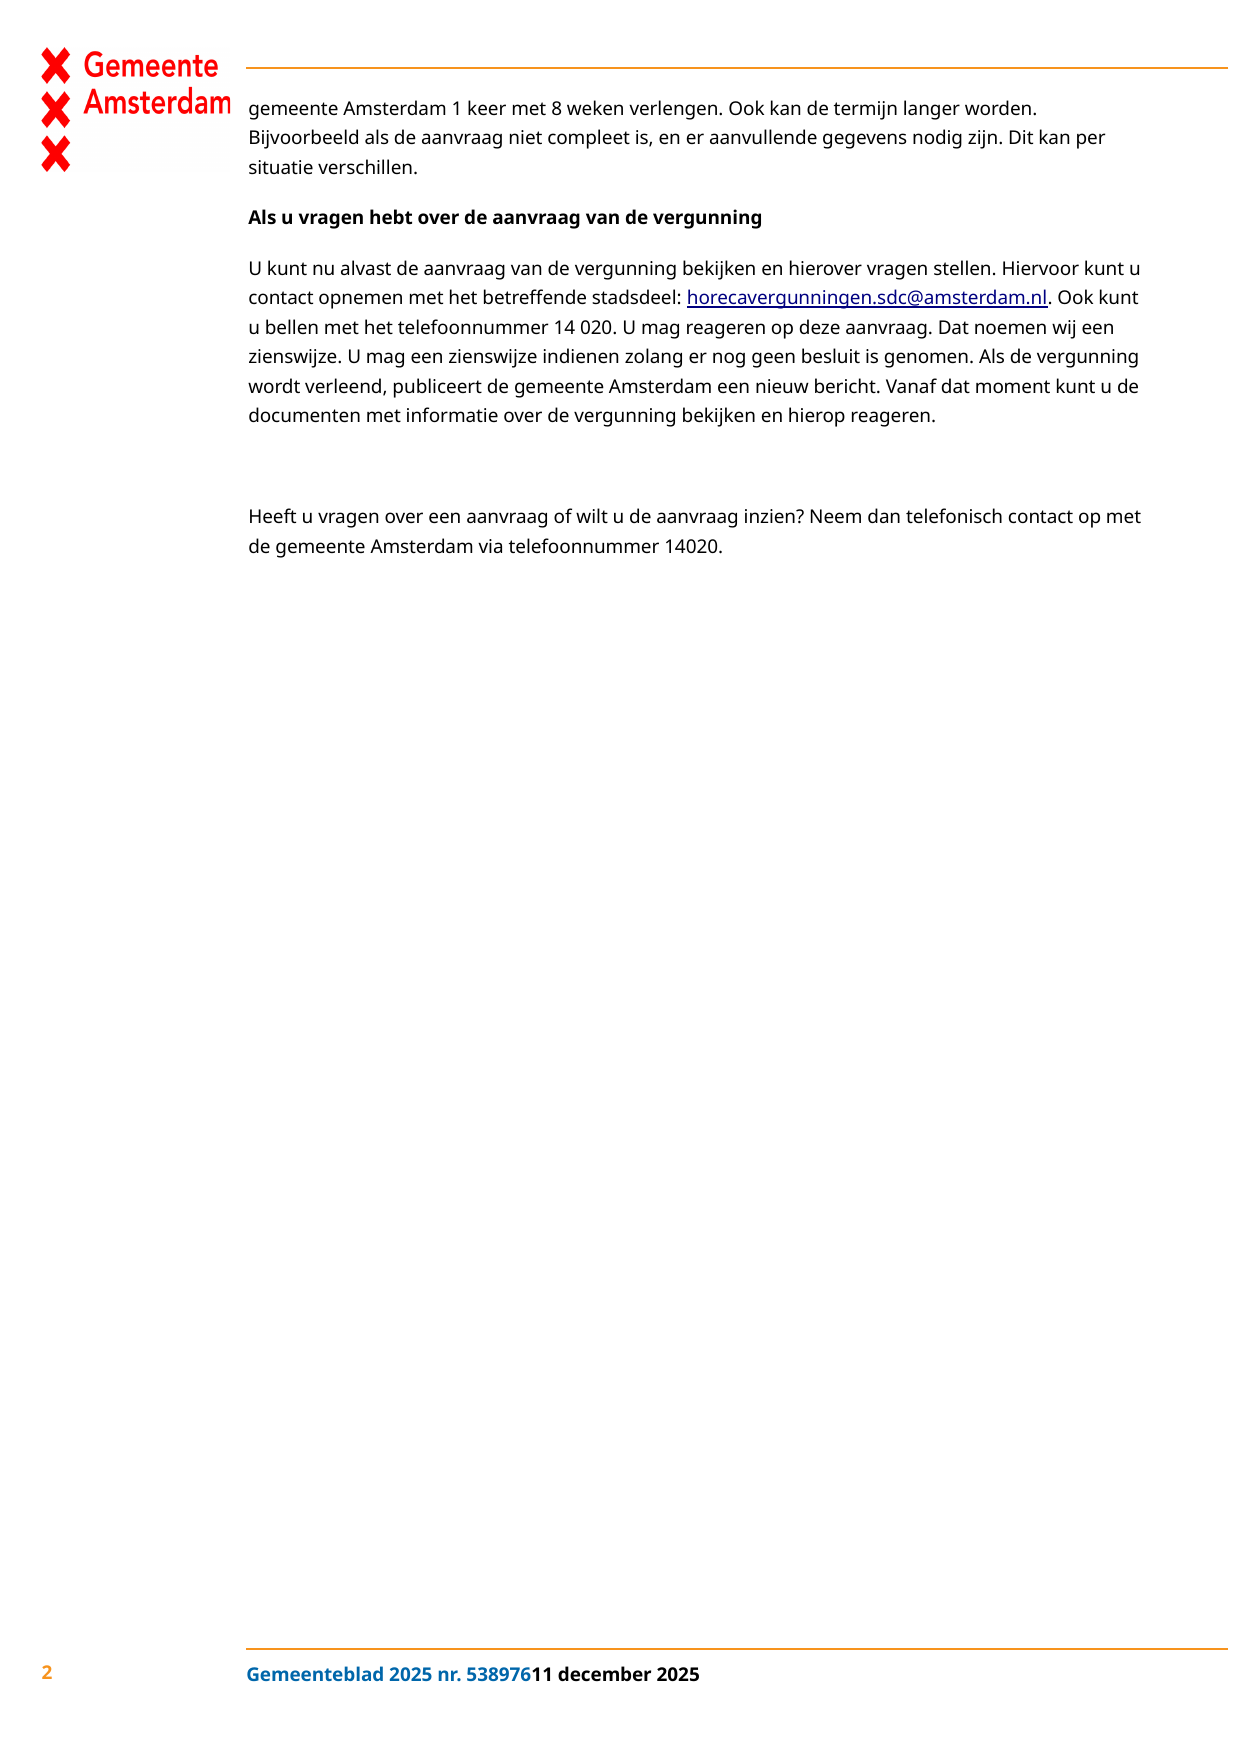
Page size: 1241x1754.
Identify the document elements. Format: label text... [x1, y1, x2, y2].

text U kunt nu alvast de aanvraag van de vergunning bekijken en hierover vragen stellen. Hiervoor kunt u contact opnemen met het betreffende stadsdeel: horecavergunningen.sdc@amsterdam.nl. Ook kunt u bellen met het telefoonnummer 14 020. U mag reageren op deze aanvraag. Dat noemen wij een zienswijze. U mag een zienswijze indienen zolang er nog geen besluit is genomen. Als de vergunning wordt verleend, publiceert de gemeente Amsterdam een nieuw bericht. Vanaf dat moment kunt u de documenten met informatie over de vergunning bekijken en hierop reageren. [248, 255, 1152, 428]
text Heeft u vragen over een aanvraag of wilt u de aanvraag inzien? Neem dan telefonisch contact op met de gemeente Amsterdam via telefoonnummer 14020. [248, 503, 1152, 559]
picture [41, 47, 231, 172]
text gemeente Amsterdam 1 keer met 8 weken verlengen. Ook kan de termijn langer worden. Bijvoorbeeld als de aanvraag niet compleet is, en er aanvullende gegevens nodig zijn. Dit kan per situatie verschillen. [248, 95, 1152, 180]
text Als u vragen hebt over de aanvraag van de vergunning [248, 204, 1152, 230]
